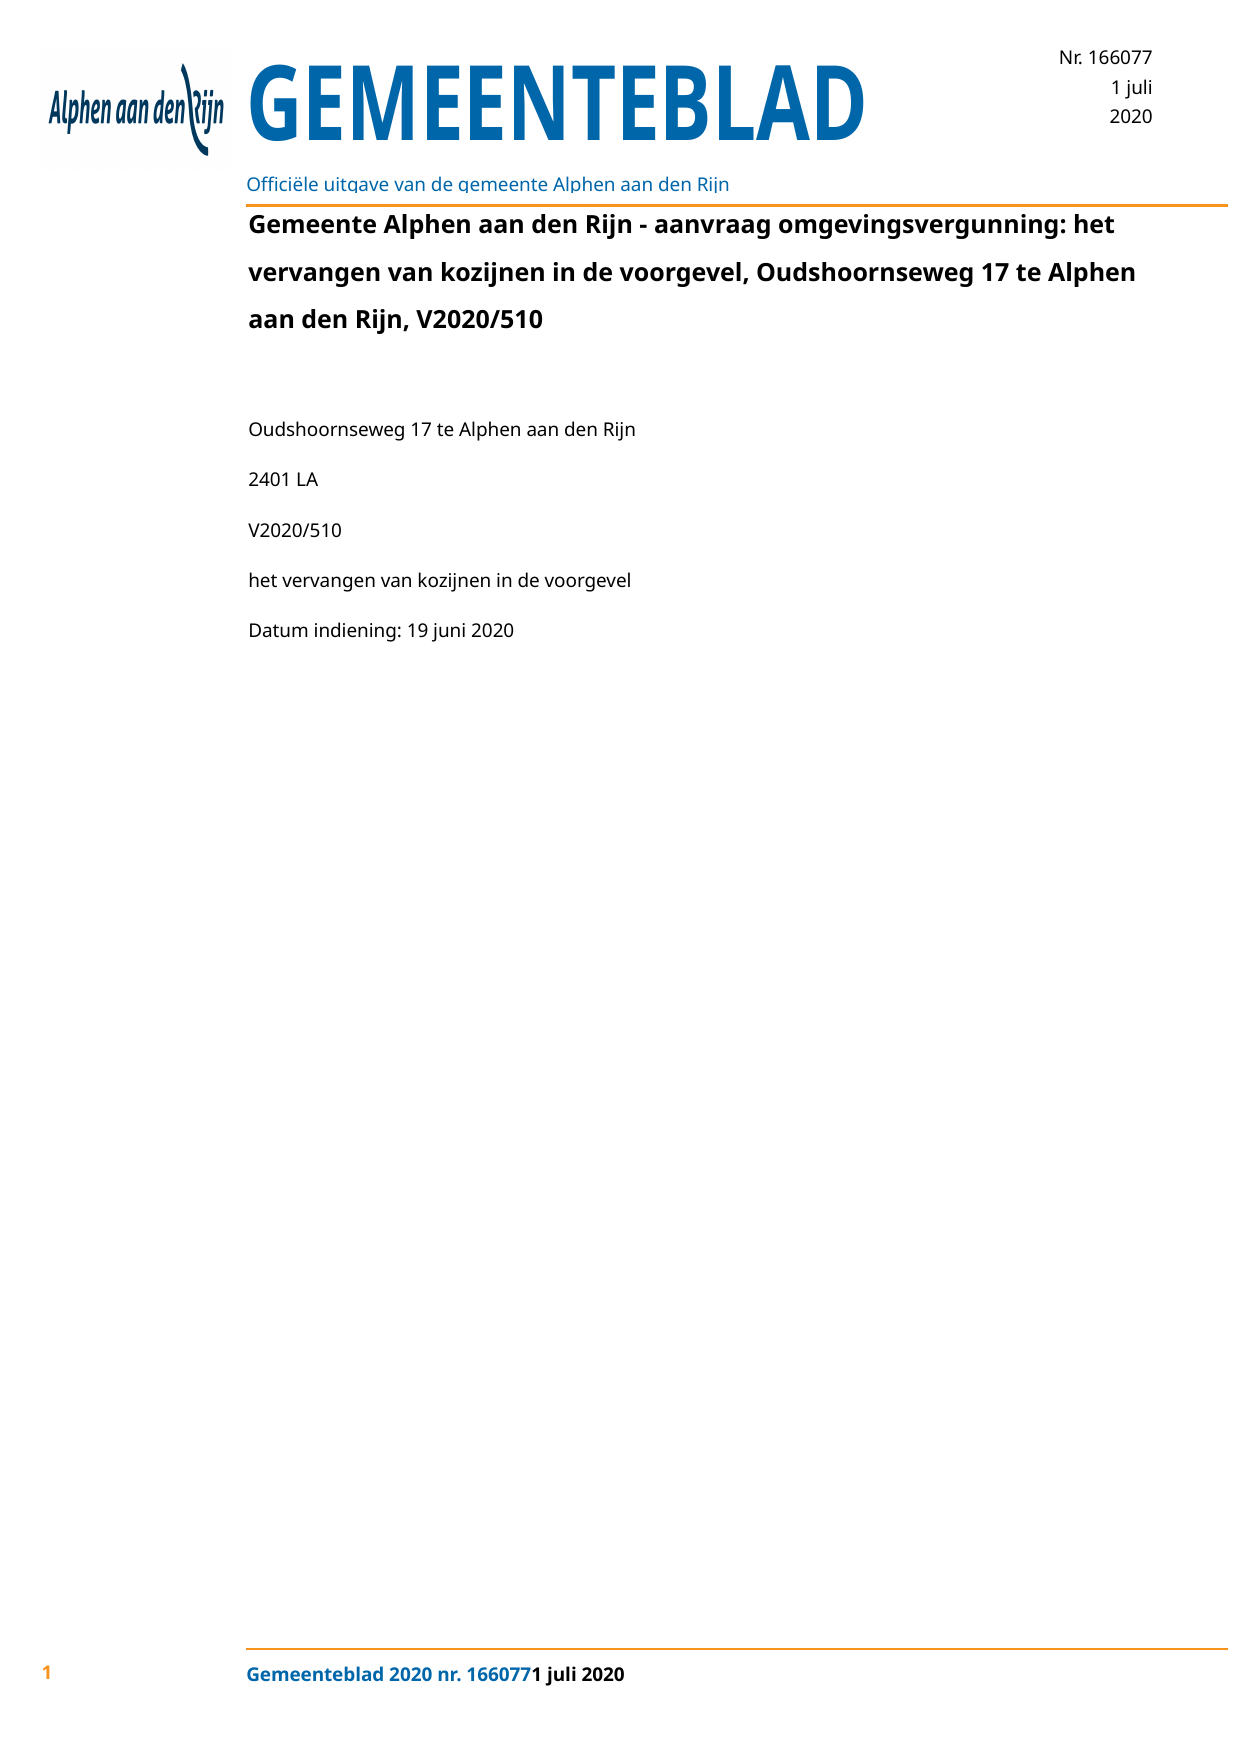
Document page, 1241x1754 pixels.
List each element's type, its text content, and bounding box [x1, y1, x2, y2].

text Datum indiening: 19 juni 2020 [248, 618, 1152, 643]
picture [41, 47, 231, 172]
text 2401 LA [248, 466, 1152, 492]
text Gemeente Alphen aan den Rijn - aanvraag omgevingsvergunning: het vervangen van kozijnen in de voorgevel, Oudshoornseweg 17 te Alphen aan den Rijn, V2020/510 [248, 207, 1152, 336]
text Oudshoornseweg 17 te Alphen aan den Rijn [248, 416, 1152, 442]
text V2020/510 [248, 517, 1152, 542]
text het vervangen van kozijnen in de voorgevel [248, 567, 1152, 593]
